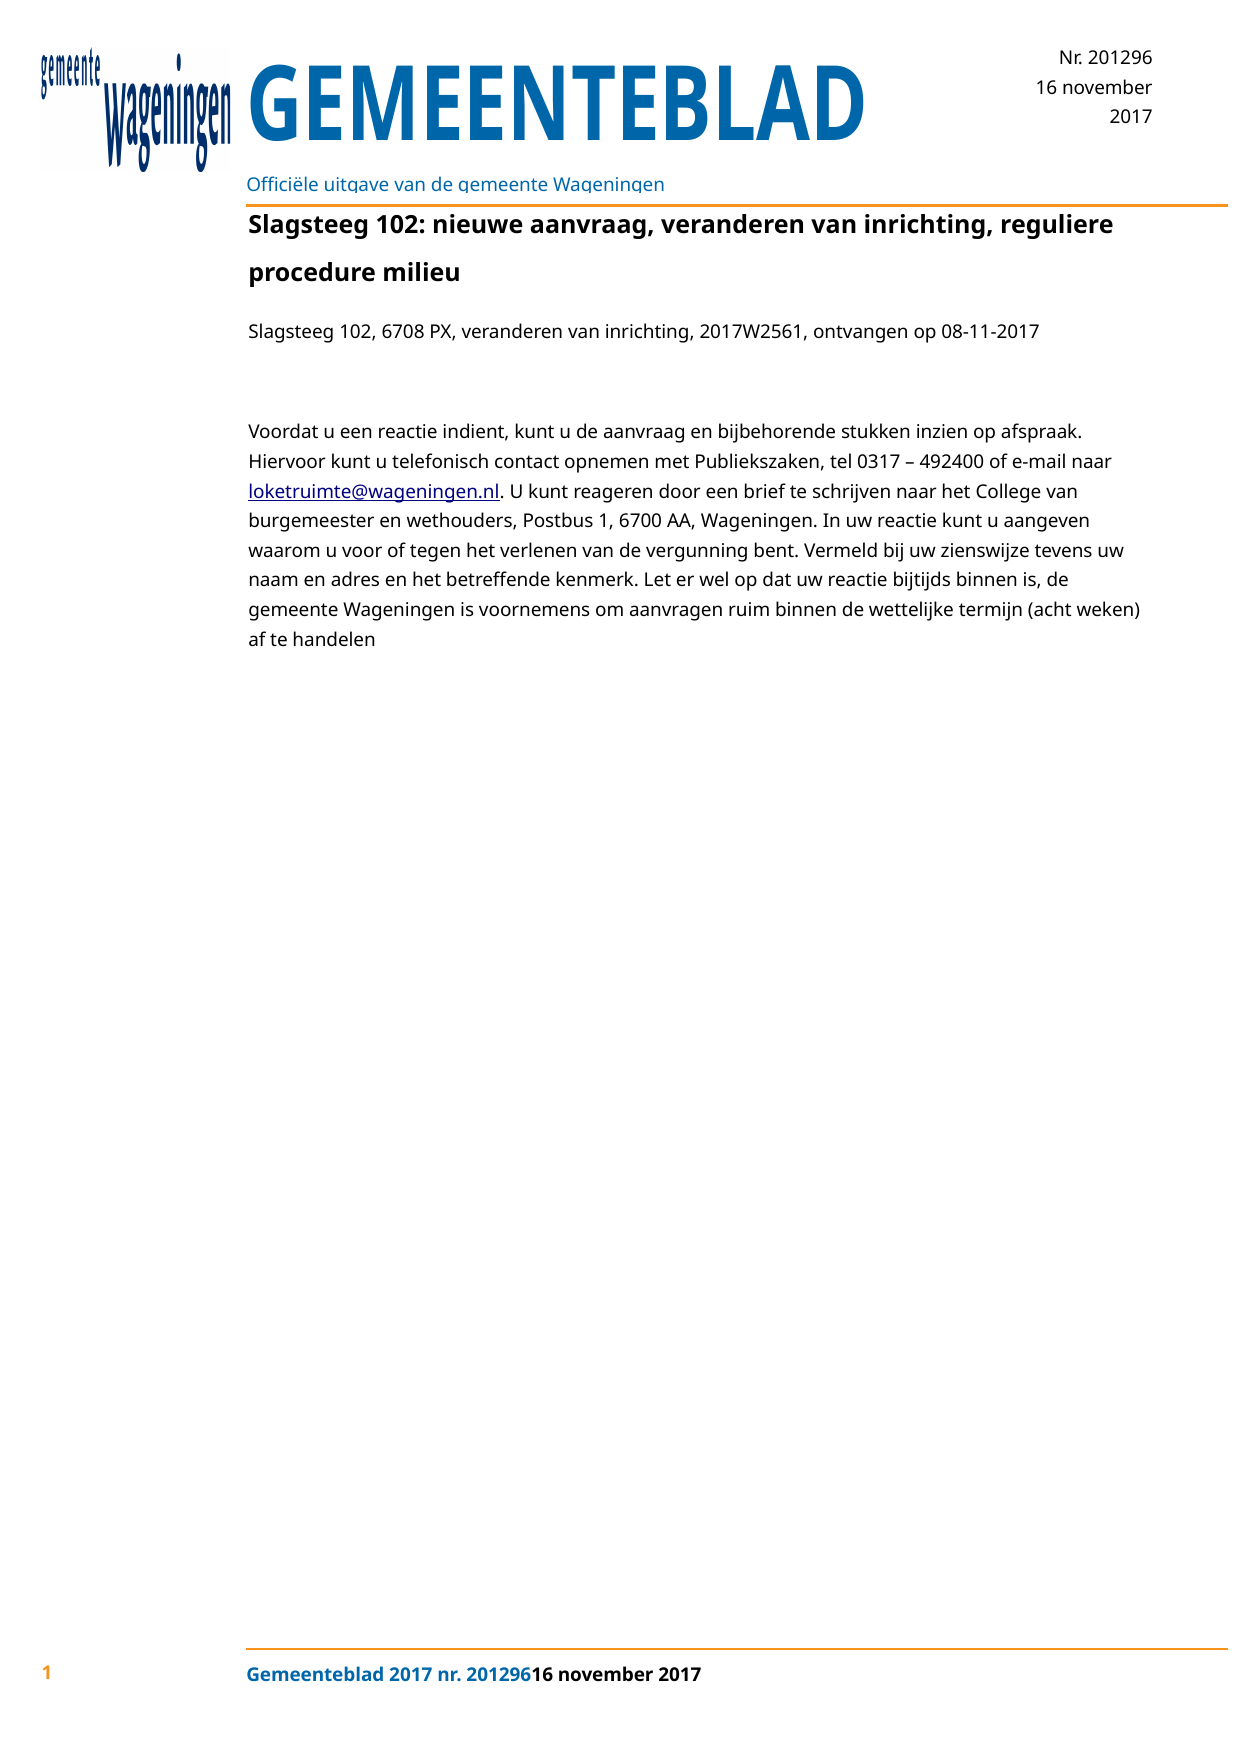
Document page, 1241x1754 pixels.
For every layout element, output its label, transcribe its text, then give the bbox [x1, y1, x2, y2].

text Voordat u een reactie indient, kunt u de aanvraag en bijbehorende stukken inzien op afspraak. Hiervoor kunt u telefonisch contact opnemen met Publiekszaken, tel 0317 – 492400 of e-mail naar loketruimte@wageningen.nl. U kunt reageren door een brief te schrijven naar het College van burgemeester en wethouders, Postbus 1, 6700 AA, Wageningen. In uw reactie kunt u aangeven waarom u voor of tegen het verlenen van de vergunning bent. Vermeld bij uw zienswijze tevens uw naam en adres en het betreffende kenmerk. Let er wel op dat uw reactie bijtijds binnen is, de gemeente Wageningen is voornemens om aanvragen ruim binnen de wettelijke termijn (acht weken) af te handelen [248, 419, 1152, 652]
picture [41, 47, 231, 172]
text Slagsteeg 102: nieuwe aanvraag, veranderen van inrichting, reguliere procedure milieu [248, 207, 1152, 288]
text Slagsteeg 102, 6708 PX, veranderen van inrichting, 2017W2561, ontvangen op 08-11-2017 [248, 318, 1152, 344]
